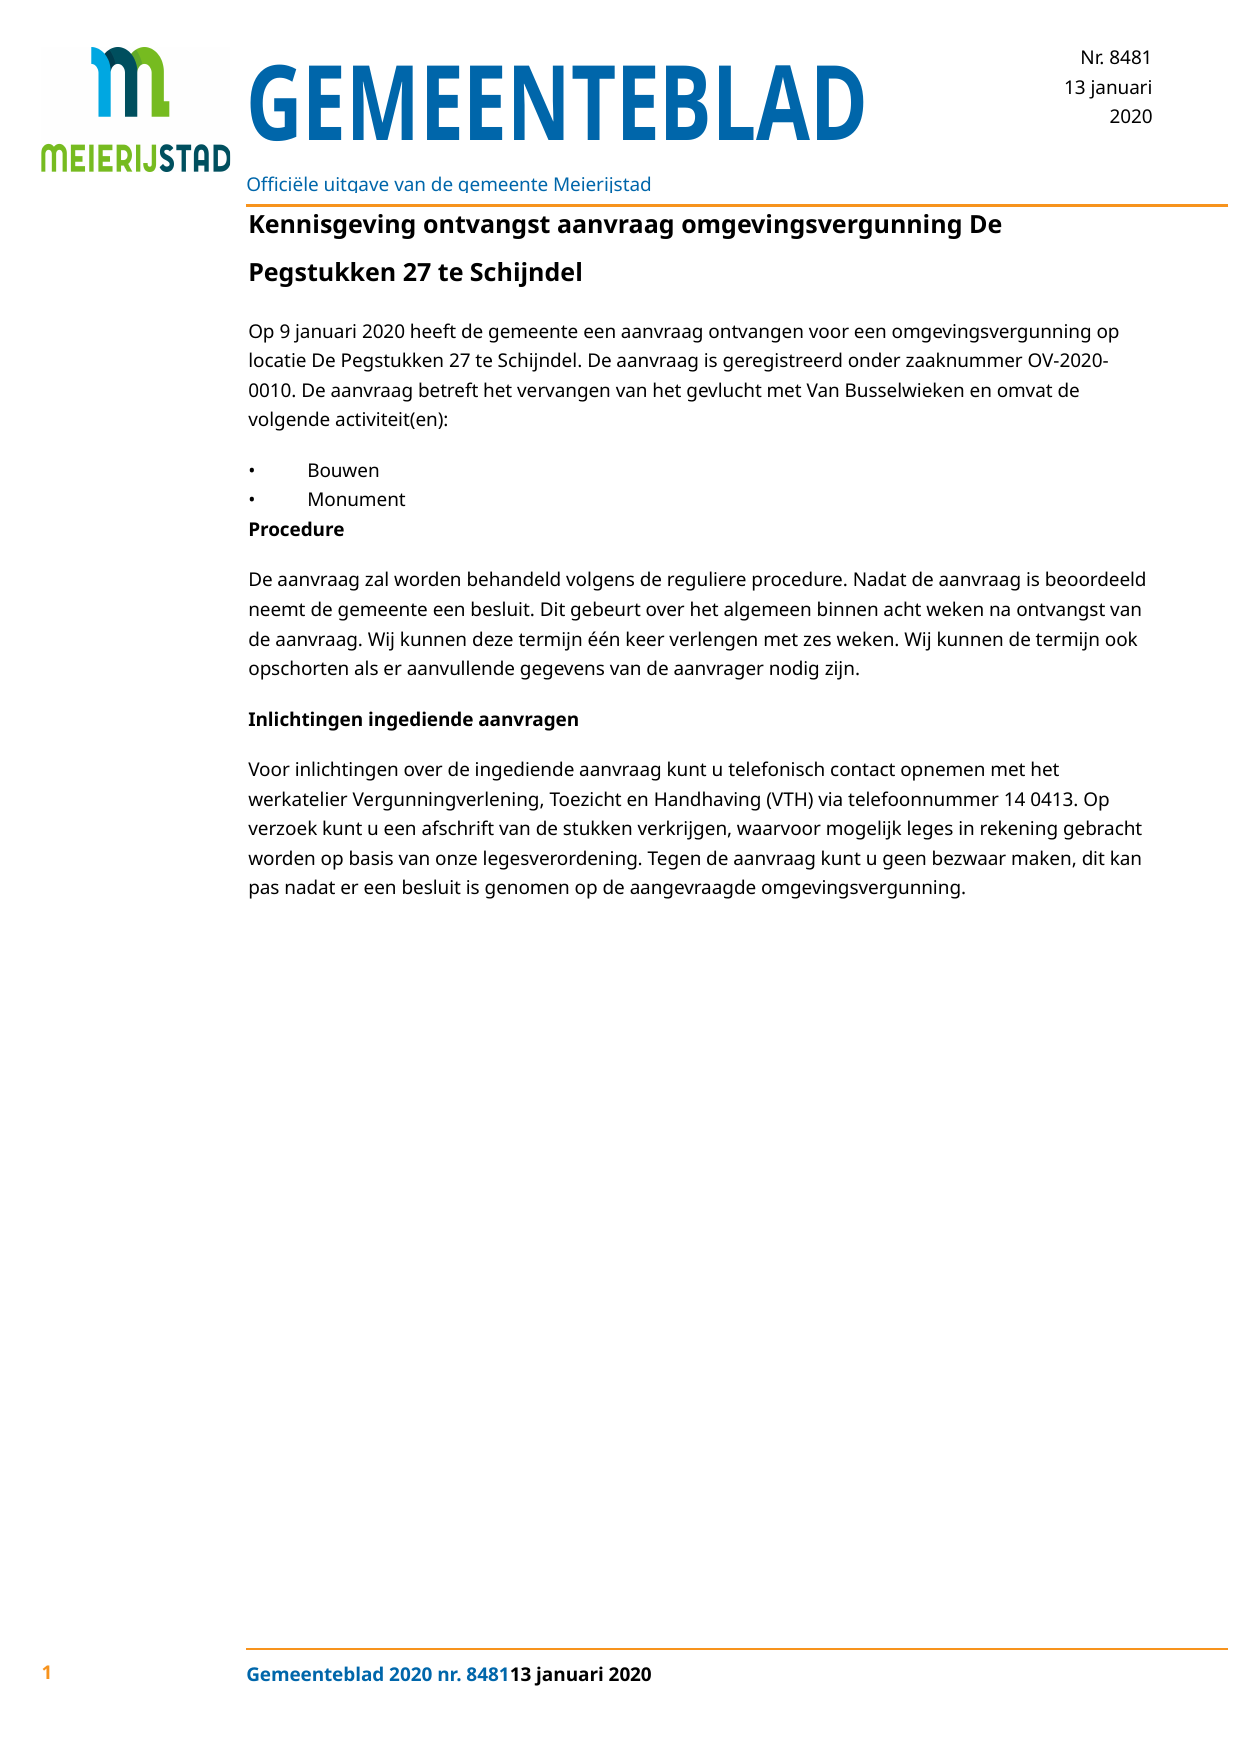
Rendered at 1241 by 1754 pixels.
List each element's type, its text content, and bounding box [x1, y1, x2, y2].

text Voor inlichtingen over de ingediende aanvraag kunt u telefonisch contact opnemen met het werkatelier Vergunningverlening, Toezicht en Handhaving (VTH) via telefoonnummer 14 0413. Op verzoek kunt u een afschrift van de stukken verkrijgen, waarvoor mogelijk leges in rekening gebracht worden op basis van onze legesverordening. Tegen de aanvraag kunt u geen bezwaar maken, dit kan pas nadat er een besluit is genomen op de aangevraagde omgevingsvergunning. [248, 756, 1152, 900]
text De aanvraag zal worden behandeld volgens de reguliere procedure. Nadat de aanvraag is beoordeeld neemt de gemeente een besluit. Dit gebeurt over het algemeen binnen acht weken na ontvangst van de aanvraag. Wij kunnen deze termijn één keer verlengen met zes weken. Wij kunnen de termijn ook opschorten als er aanvullende gegevens van de aanvrager nodig zijn. [248, 567, 1152, 681]
list Monument [248, 487, 1152, 512]
text Procedure [248, 516, 1152, 542]
text Op 9 januari 2020 heeft de gemeente een aanvraag ontvangen voor een omgevingsvergunning op locatie De Pegstukken 27 te Schijndel. De aanvraag is geregistreerd onder zaaknummer OV-2020-0010. De aanvraag betreft het vervangen van het gevlucht met Van Busselwieken en omvat de volgende activiteit(en): [248, 318, 1152, 432]
text Kennisgeving ontvangst aanvraag omgevingsvergunning De Pegstukken 27 te Schijndel [248, 207, 1152, 288]
list Bouwen [248, 457, 1152, 483]
text Inlichtingen ingediende aanvragen [248, 706, 1152, 732]
picture [41, 47, 231, 172]
